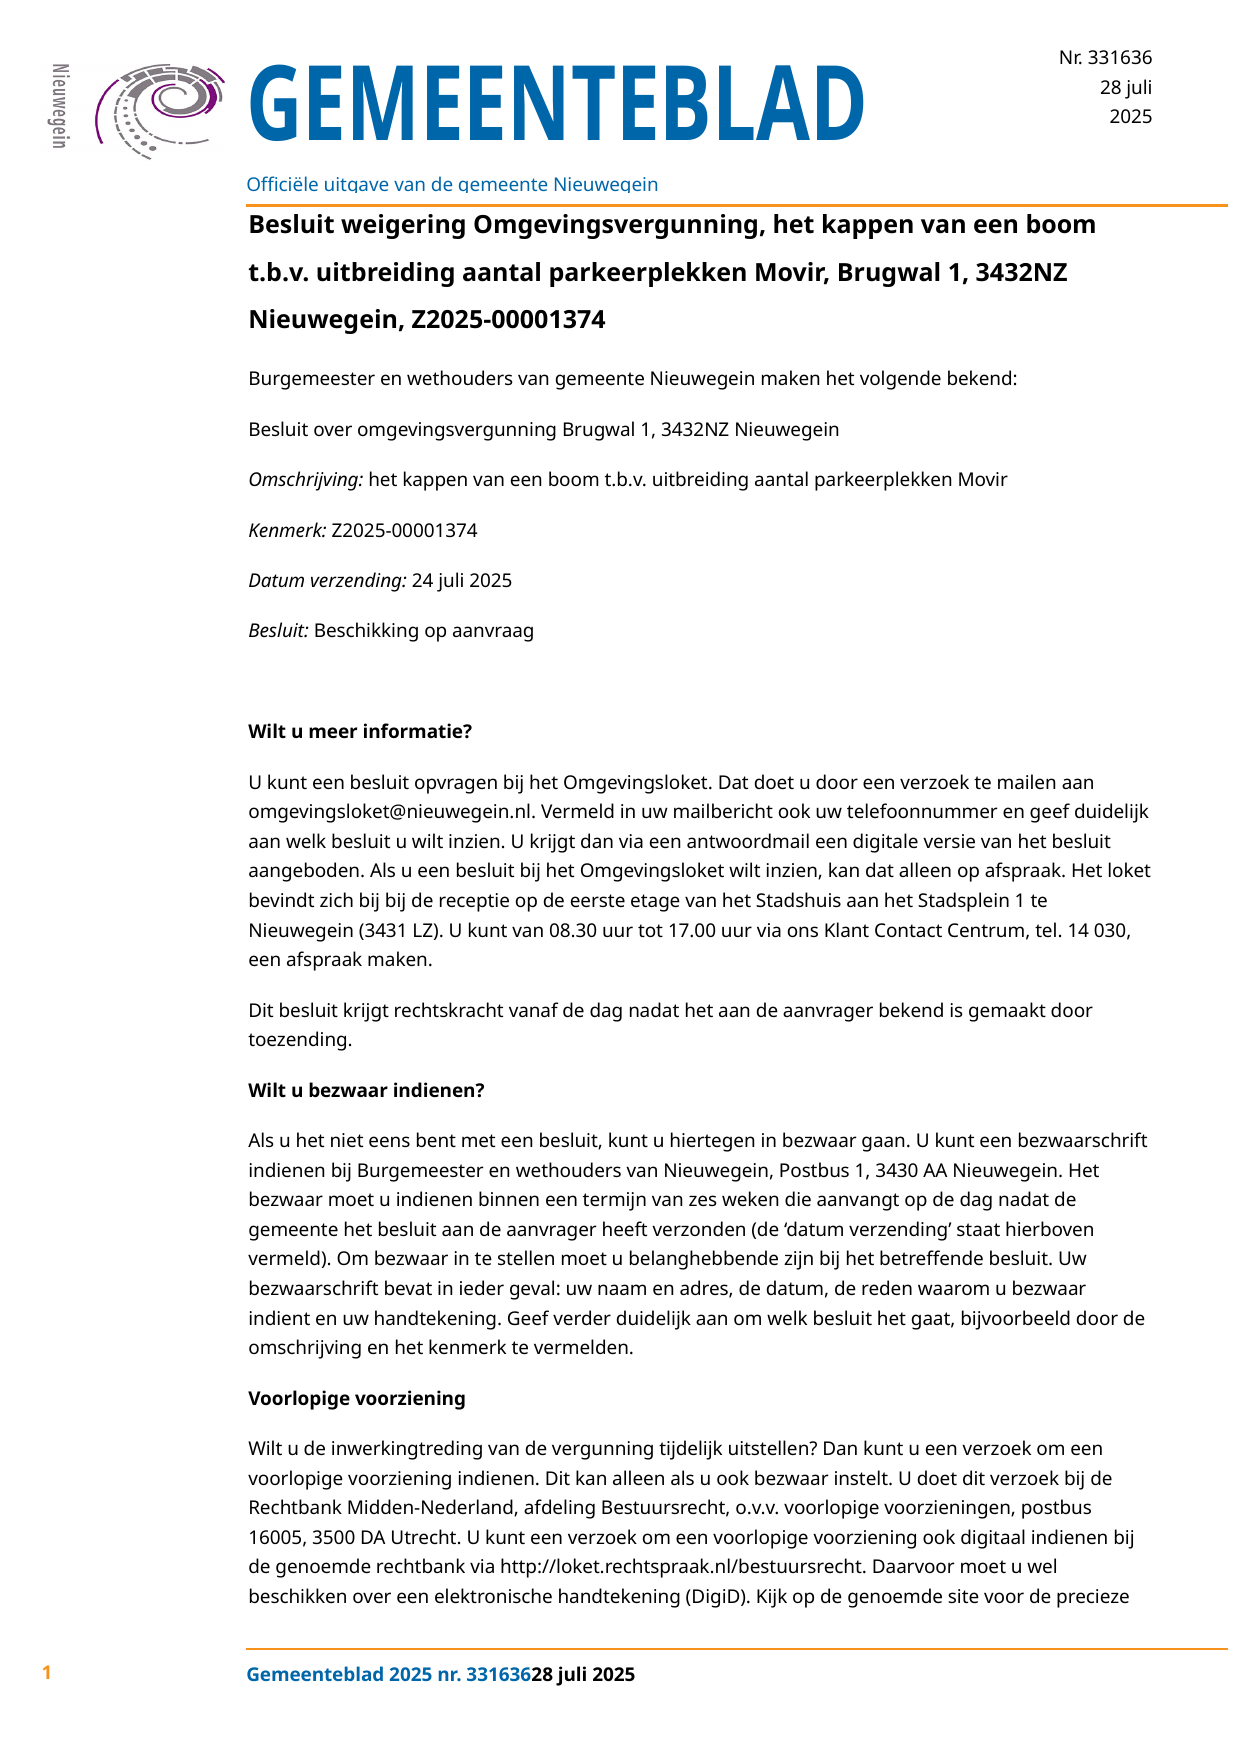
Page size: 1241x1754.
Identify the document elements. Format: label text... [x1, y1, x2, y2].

text Besluit weigering Omgevingsvergunning, het kappen van een boom t.b.v. uitbreiding aantal parkeerplekken Movir, Brugwal 1, 3432NZ Nieuwegein, Z2025-00001374 [248, 207, 1152, 336]
text Besluit over omgevingsvergunning Brugwal 1, 3432NZ Nieuwegein [248, 416, 1152, 442]
text Wilt u meer informatie? [248, 718, 1152, 744]
text Burgemeester en wethouders van gemeente Nieuwegein maken het volgende bekend: [248, 366, 1152, 391]
picture [41, 47, 231, 172]
text Kenmerk: Z2025-00001374 [248, 517, 1152, 542]
text Wilt u de inwerkingtreding van de vergunning tijdelijk uitstellen? Dan kunt u een verzoek om een voorlopige voorziening indienen. Dit kan alleen als u ook bezwaar instelt. U doet dit verzoek bij de Rechtbank Midden-Nederland, afdeling Bestuursrecht, o.v.v. voorlopige voorzieningen, postbus 16005, 3500 DA Utrecht. U kunt een verzoek om een voorlopige voorziening ook digitaal indienen bij de genoemde rechtbank via http://loket.rechtspraak.nl/bestuursrecht. Daarvoor moet u wel beschikken over een elektronische handtekening (DigiD). Kijk op de genoemde site voor de precieze [248, 1435, 1152, 1609]
text U kunt een besluit opvragen bij het Omgevingsloket. Dat doet u door een verzoek te mailen aan omgevingsloket@nieuwegein.nl. Vermeld in uw mailbericht ook uw telefoonnummer en geef duidelijk aan welk besluit u wilt inzien. U krijgt dan via een antwoordmail een digitale versie van het besluit aangeboden. Als u een besluit bij het Omgevingsloket wilt inzien, kan dat alleen op afspraak. Het loket bevindt zich bij bij de receptie op de eerste etage van het Stadshuis aan het Stadsplein 1 te Nieuwegein (3431 LZ). U kunt van 08.30 uur tot 17.00 uur via ons Klant Contact Centrum, tel. 14 030, een afspraak maken. [248, 769, 1152, 972]
text Voorlopige voorziening [248, 1385, 1152, 1410]
text Als u het niet eens bent met een besluit, kunt u hiertegen in bezwaar gaan. U kunt een bezwaarschrift indienen bij Burgemeester en wethouders van Nieuwegein, Postbus 1, 3430 AA Nieuwegein. Het bezwaar moet u indienen binnen een termijn van zes weken die aanvangt op de dag nadat de gemeente het besluit aan de aanvrager heeft verzonden (de ‘datum verzending’ staat hierboven vermeld). Om bezwaar in te stellen moet u belanghebbende zijn bij het betreffende besluit. Uw bezwaarschrift bevat in ieder geval: uw naam en adres, de datum, de reden waarom u bezwaar indient en uw handtekening. Geef verder duidelijk aan om welk besluit het gaat, bijvoorbeeld door de omschrijving en het kenmerk te vermelden. [248, 1127, 1152, 1360]
text Wilt u bezwaar indienen? [248, 1077, 1152, 1102]
text Besluit: Beschikking op aanvraag [248, 618, 1152, 643]
text Dit besluit krijgt rechtskracht vanaf de dag nadat het aan de aanvrager bekend is gemaakt door toezending. [248, 997, 1152, 1052]
text Datum verzending: 24 juli 2025 [248, 567, 1152, 593]
text Omschrijving: het kappen van een boom t.b.v. uitbreiding aantal parkeerplekken Movir [248, 466, 1152, 492]
